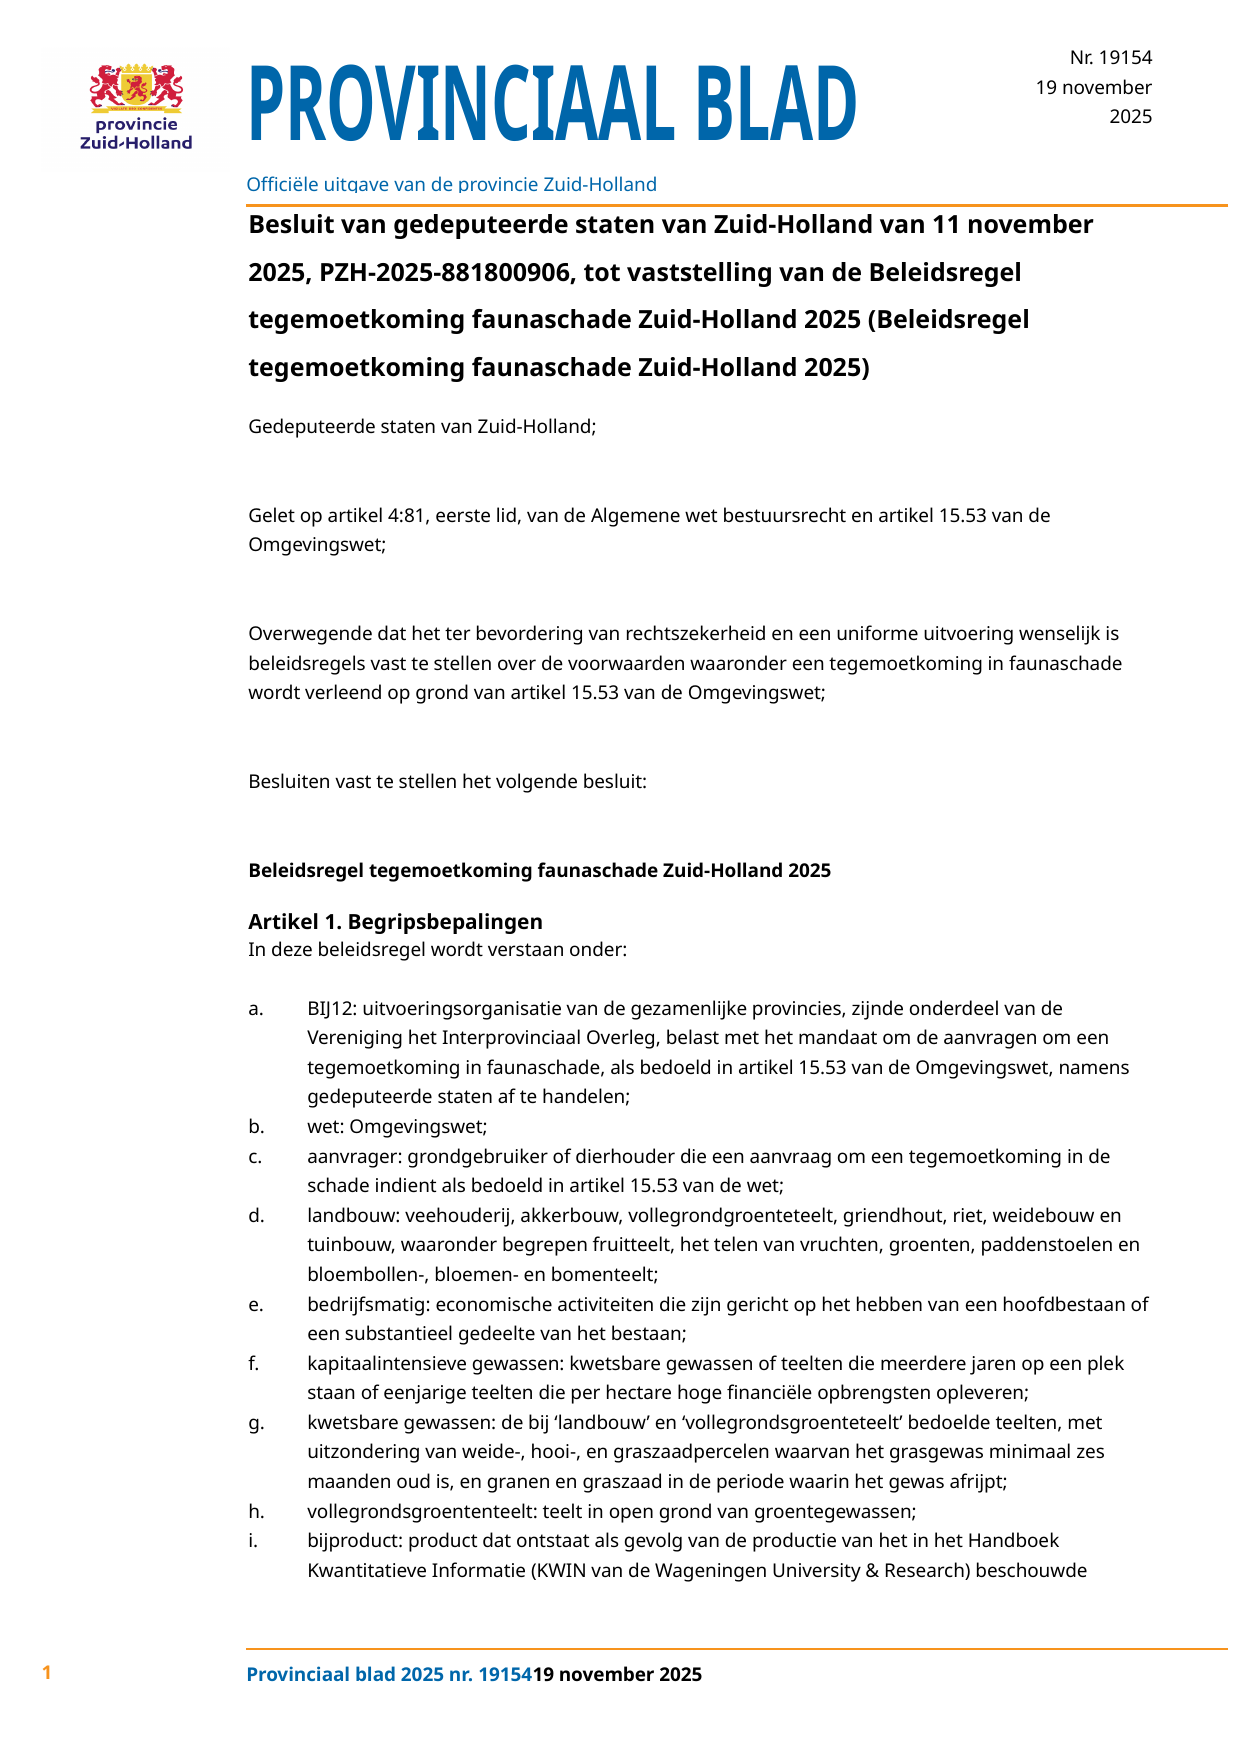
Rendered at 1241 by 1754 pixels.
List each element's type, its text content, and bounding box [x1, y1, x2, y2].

list bedrijfsmatig: economische activiteiten die zijn gericht op het hebben van een hoofdbestaan of een substantieel gedeelte van het bestaan; [248, 1291, 1152, 1346]
text Artikel 1. Begripsbepalingen [248, 907, 1152, 936]
text Besluit van gedeputeerde staten van Zuid-Holland van 11 november 2025, PZH-2025-881800906, tot vaststelling van de Beleidsregel tegemoetkoming faunaschade Zuid-Holland 2025 (Beleidsregel tegemoetkoming faunaschade Zuid-Holland 2025) [248, 207, 1152, 384]
text Besluiten vast te stellen het volgende besluit: [248, 768, 1152, 794]
picture [41, 47, 231, 172]
text Gedeputeerde staten van Zuid-Holland; [248, 413, 1152, 439]
list bijproduct: product dat ontstaat als gevolg van de productie van het in het Handboek Kwantitatieve Informatie (KWIN van de Wageningen University & Research) beschouwde [248, 1527, 1152, 1583]
text In deze beleidsregel wordt verstaan onder: [248, 936, 1152, 961]
list landbouw: veehouderij, akkerbouw, vollegrondgroenteteelt, griendhout, riet, weidebouw en tuinbouw, waaronder begrepen fruitteelt, het telen van vruchten, groenten, paddenstoelen en bloembollen-, bloemen- en bomenteelt; [248, 1202, 1152, 1287]
list kwetsbare gewassen: de bij ‘landbouw’ en ‘vollegrondsgroenteteelt’ bedoelde teelten, met uitzondering van weide-, hooi-, en graszaadpercelen waarvan het grasgewas minimaal zes maanden oud is, en granen en graszaad in de periode waarin het gewas afrijpt; [248, 1409, 1152, 1494]
text Overwegende dat het ter bevordering van rechtszekerheid en een uniforme uitvoering wenselijk is beleidsregels vast te stellen over de voorwaarden waaronder een tegemoetkoming in faunaschade wordt verleend op grond van artikel 15.53 van de Omgevingswet; [248, 620, 1152, 705]
list vollegrondsgroententeelt: teelt in open grond van groentegewassen; [248, 1498, 1152, 1523]
list kapitaalintensieve gewassen: kwetsbare gewassen of teelten die meerdere jaren op een plek staan of eenjarige teelten die per hectare hoge financiële opbrengsten opleveren; [248, 1350, 1152, 1405]
text Gelet op artikel 4:81, eerste lid, van de Algemene wet bestuursrecht en artikel 15.53 van de Omgevingswet; [248, 502, 1152, 557]
list aanvrager: grondgebruiker of dierhouder die een aanvraag om een tegemoetkoming in de schade indient als bedoeld in artikel 15.53 van de wet; [248, 1143, 1152, 1198]
list BIJ12: uitvoeringsorganisatie van de gezamenlijke provincies, zijnde onderdeel van de Vereniging het Interprovinciaal Overleg, belast met het mandaat om de aanvragen om een tegemoetkoming in faunaschade, als bedoeld in artikel 15.53 van de Omgevingswet, namens gedeputeerde staten af te handelen; [248, 995, 1152, 1109]
text Beleidsregel tegemoetkoming faunaschade Zuid-Holland 2025 [248, 857, 1152, 883]
list wet: Omgevingswet; [248, 1113, 1152, 1139]
